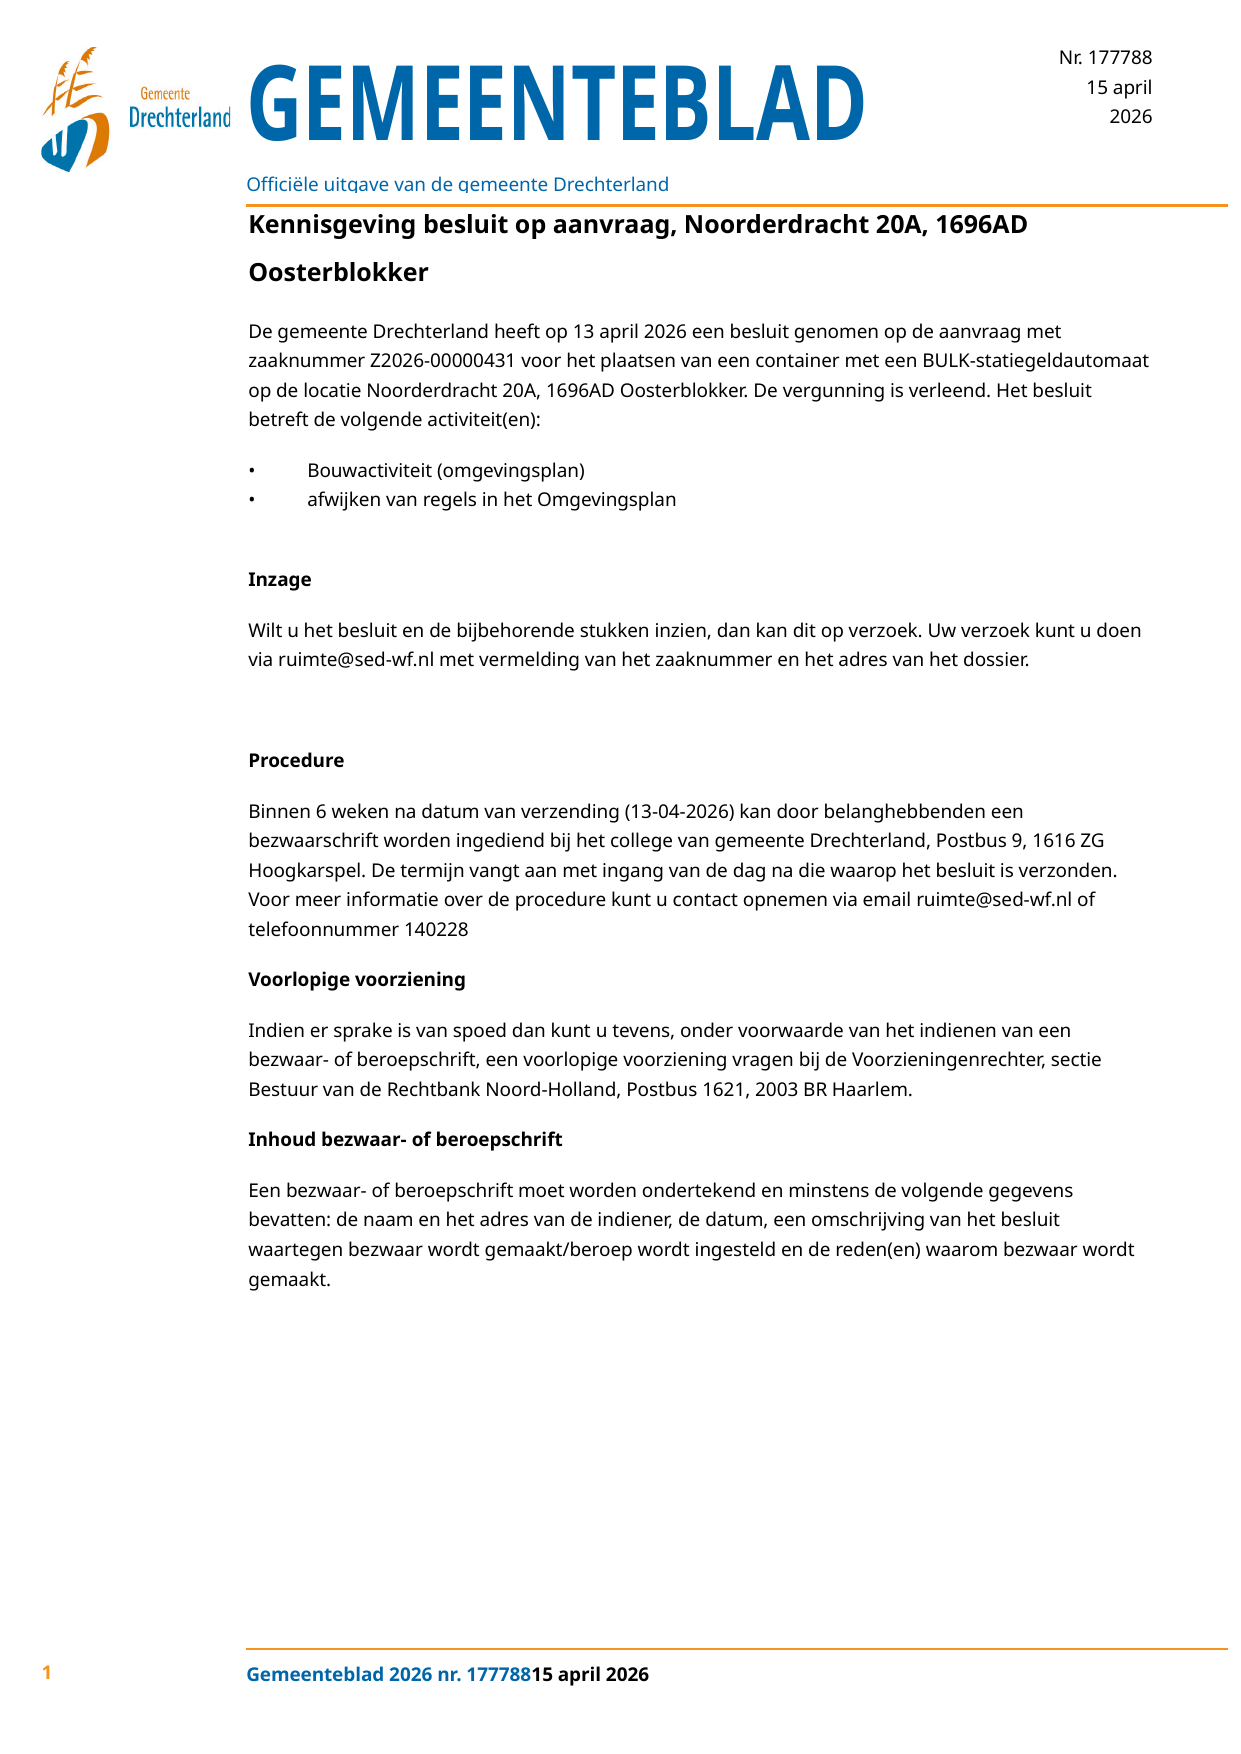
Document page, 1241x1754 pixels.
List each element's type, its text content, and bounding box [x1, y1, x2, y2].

text Indien er sprake is van spoed dan kunt u tevens, onder voorwaarde van het indienen van een bezwaar- of beroepschrift, een voorlopige voorziening vragen bij de Voorzieningenrechter, sectie Bestuur van de Rechtbank Noord-Holland, Postbus 1621, 2003 BR Haarlem. [248, 1017, 1152, 1102]
text Een bezwaar- of beroepschrift moet worden ondertekend en minstens de volgende gegevens bevatten: de naam en het adres van de indiener, de datum, een omschrijving van het besluit waartegen bezwaar wordt gemaakt/beroep wordt ingesteld en de reden(en) waarom bezwaar wordt gemaakt. [248, 1177, 1152, 1292]
picture [41, 47, 231, 172]
text Inzage [248, 567, 1152, 592]
text Procedure [248, 747, 1152, 773]
list Bouwactiviteit (omgevingsplan) [248, 457, 1152, 483]
picture [41, 158, 64, 172]
text Kennisgeving besluit op aanvraag, Noorderdracht 20A, 1696AD Oosterblokker [248, 207, 1152, 288]
picture [226, 115, 231, 124]
list afwijken van regels in het Omgevingsplan [248, 487, 1152, 512]
text De gemeente Drechterland heeft op 13 april 2026 een besluit genomen op de aanvraag met zaaknummer Z2026-00000431 voor het plaatsen van een container met een BULK-statiegeldautomaat op de locatie Noorderdracht 20A, 1696AD Oosterblokker. De vergunning is verleend. Het besluit betreft de volgende activiteit(en): [248, 318, 1152, 432]
text Inhoud bezwaar- of beroepschrift [248, 1127, 1152, 1152]
text Binnen 6 weken na datum van verzending (13-04-2026) kan door belanghebbenden een bezwaarschrift worden ingediend bij het college van gemeente Drechterland, Postbus 9, 1616 ZG Hoogkarspel. De termijn vangt aan met ingang van de dag na die waarop het besluit is verzonden. Voor meer informatie over de procedure kunt u contact opnemen via email ruimte@sed-wf.nl of telefoonnummer 140228 [248, 798, 1152, 942]
text Voorlopige voorziening [248, 967, 1152, 992]
text Wilt u het besluit en de bijbehorende stukken inzien, dan kan dit op verzoek. Uw verzoek kunt u doen via ruimte@sed-wf.nl met vermelding van het zaaknummer en het adres van het dossier. [248, 617, 1152, 672]
